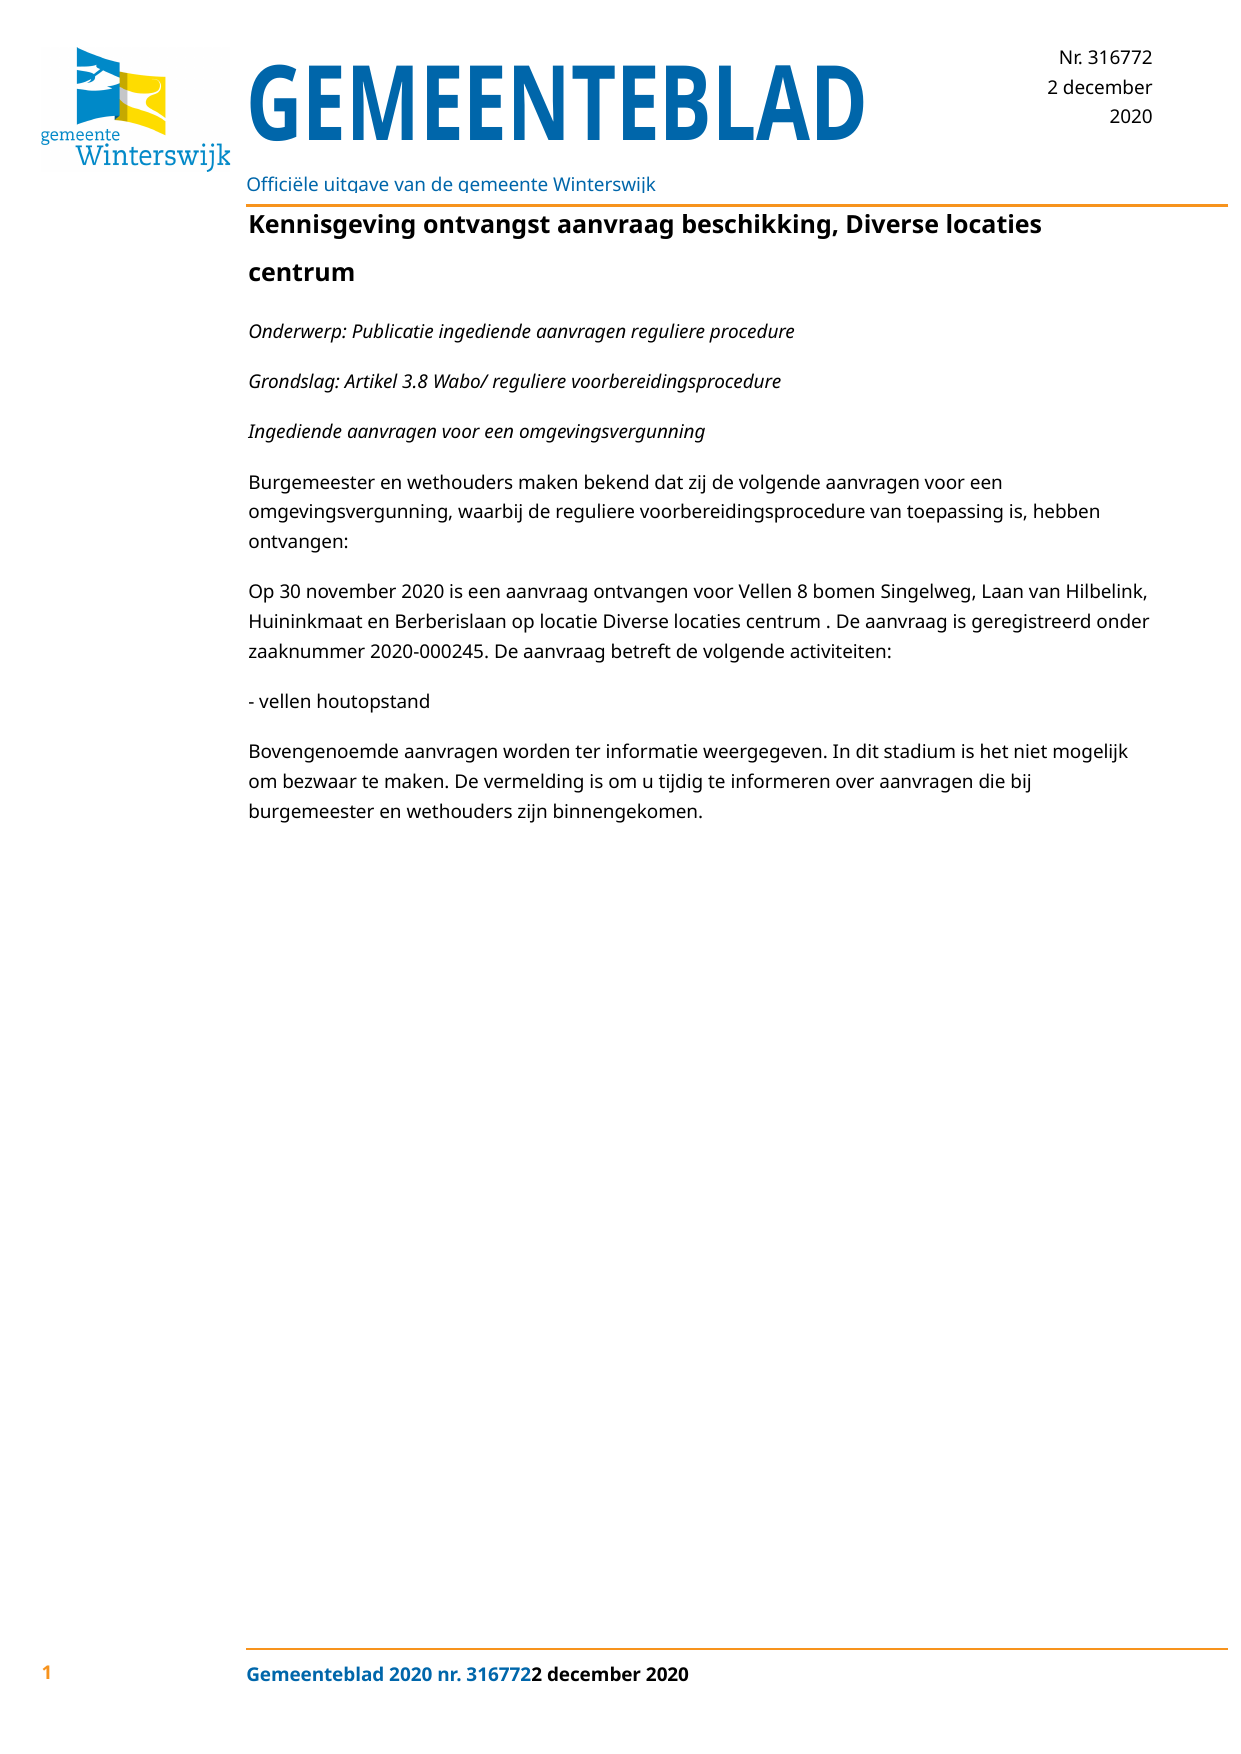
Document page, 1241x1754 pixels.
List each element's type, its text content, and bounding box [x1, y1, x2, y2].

text Bovengenoemde aanvragen worden ter informatie weergegeven. In dit stadium is het niet mogelijk om bezwaar te maken. De vermelding is om u tijdig te informeren over aanvragen die bij burgemeester en wethouders zijn binnengekomen. [248, 739, 1152, 824]
text Grondslag: Artikel 3.8 Wabo/ reguliere voorbereidingsprocedure [248, 368, 1152, 394]
text Burgemeester en wethouders maken bekend dat zij de volgende aanvragen voor een omgevingsvergunning, waarbij de reguliere voorbereidingsprocedure van toepassing is, hebben ontvangen: [248, 469, 1152, 554]
text Ingediende aanvragen voor een omgevingsvergunning [248, 419, 1152, 444]
text Kennisgeving ontvangst aanvraag beschikking, Diverse locaties centrum [248, 207, 1152, 288]
text - vellen houtopstand [248, 688, 1152, 714]
text Onderwerp: Publicatie ingediende aanvragen reguliere procedure [248, 318, 1152, 344]
picture [41, 47, 231, 172]
text Op 30 november 2020 is een aanvraag ontvangen voor Vellen 8 bomen Singelweg, Laan van Hilbelink, Huininkmaat en Berberislaan op locatie Diverse locaties centrum . De aanvraag is geregistreerd onder zaaknummer 2020-000245. De aanvraag betreft de volgende activiteiten: [248, 579, 1152, 664]
picture [225, 153, 231, 162]
